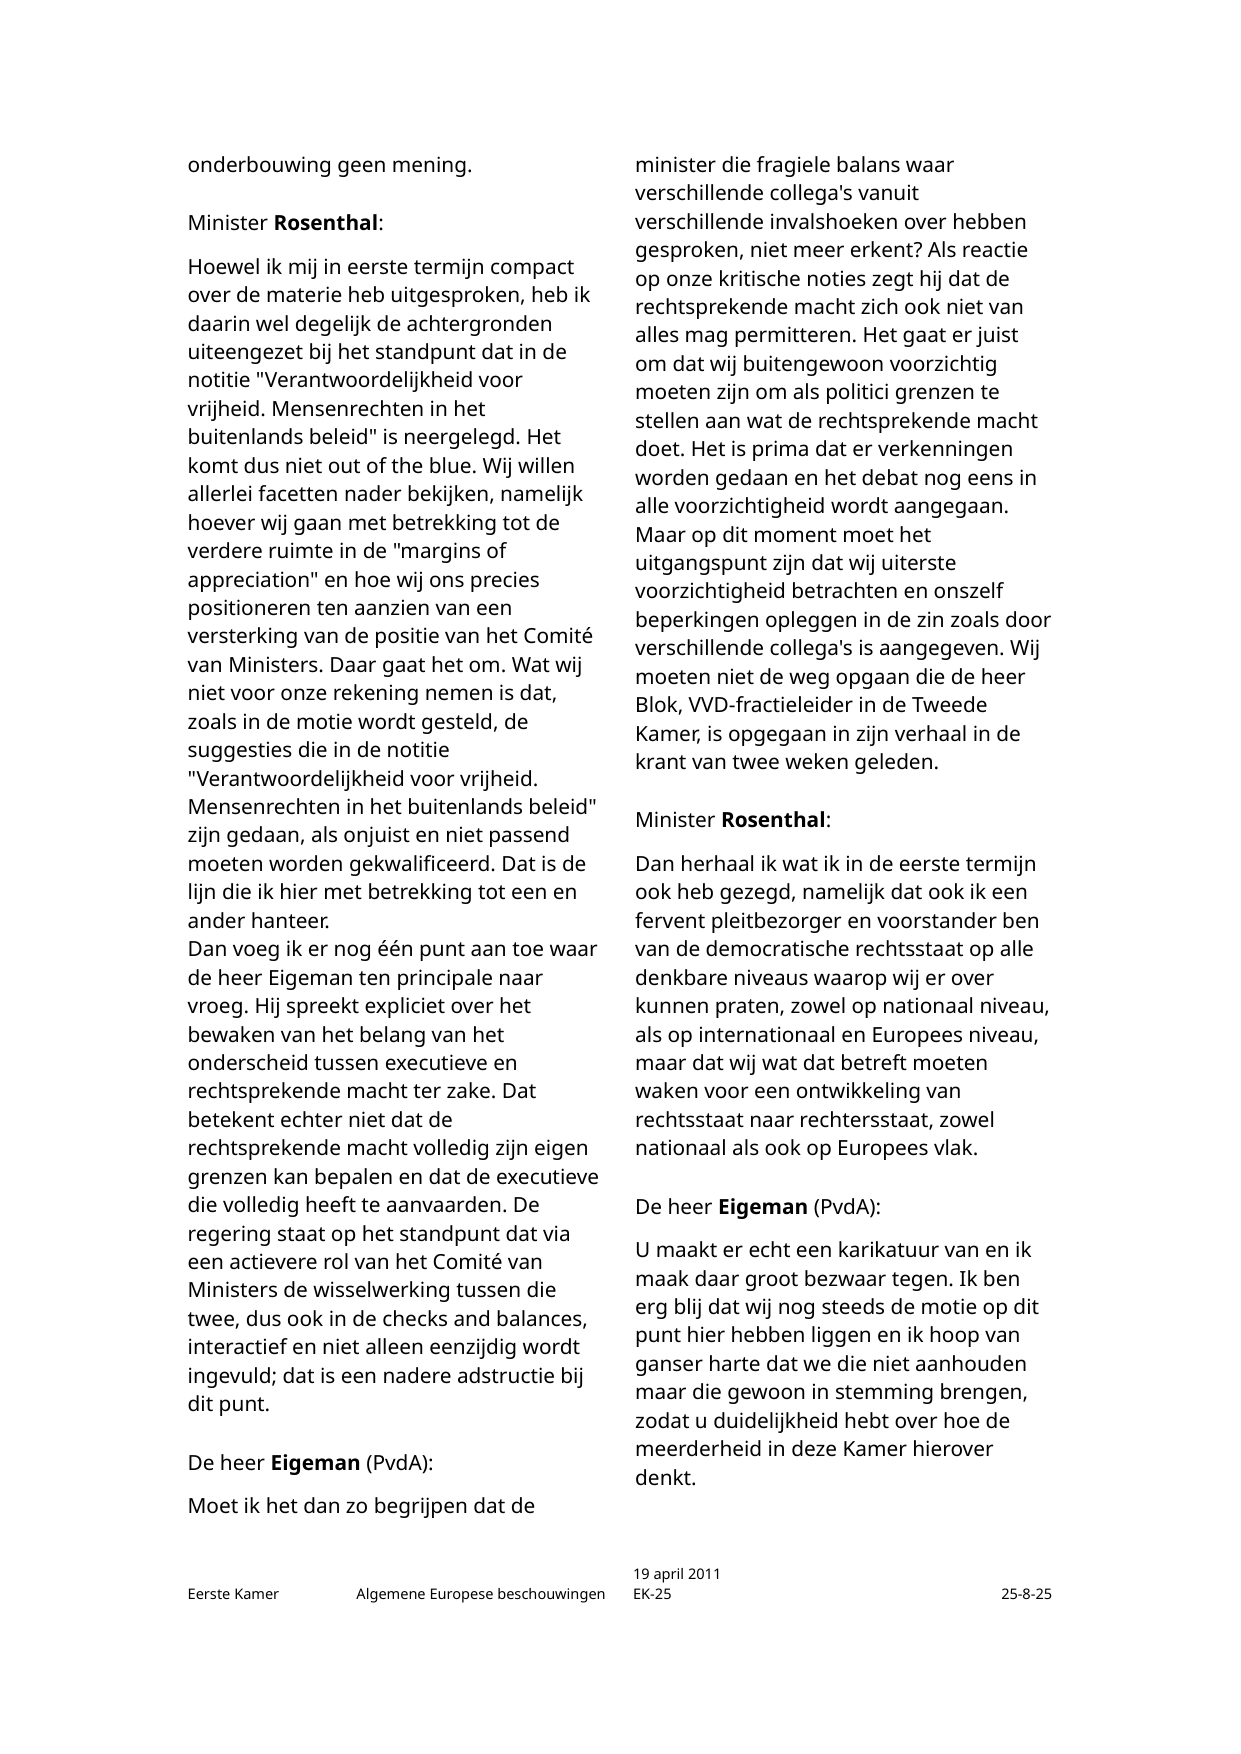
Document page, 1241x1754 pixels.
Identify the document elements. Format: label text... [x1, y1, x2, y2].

text De heer Eigeman (PvdA): [635, 1192, 1053, 1220]
text Dan voeg ik er nog één punt aan toe waar de heer Eigeman ten principale naar vroeg. Hij spreekt expliciet over het bewaken van het belang van het onderscheid tussen executieve en rechtsprekende macht ter zake. Dat betekent echter niet dat de rechtsprekende macht volledig zijn eigen grenzen kan bepalen en dat de executieve die volledig heeft te aanvaarden. De regering staat op het standpunt dat via een actievere rol van het Comité van Ministers de wisselwerking tussen die twee, dus ook in de checks and balances, interactief en niet alleen eenzijdig wordt ingevuld; dat is een nadere adstructie bij dit punt. [187, 934, 605, 1418]
text Dan herhaal ik wat ik in de eerste termijn ook heb gezegd, namelijk dat ook ik een fervent pleitbezorger en voorstander ben van de democratische rechtsstaat op alle denkbare niveaus waarop wij er over kunnen praten, zowel op nationaal niveau, als op internationaal en Europees niveau, maar dat wij wat dat betreft moeten waken voor een ontwikkeling van rechtsstaat naar rechtersstaat, zowel nationaal als ook op Europees vlak. [635, 849, 1053, 1162]
text onderbouwing geen mening. [187, 150, 605, 178]
text Minister Rosenthal: [187, 208, 605, 237]
text U maakt er echt een karikatuur van en ik maak daar groot bezwaar tegen. Ik ben erg blij dat wij nog steeds de motie op dit punt hier hebben liggen en ik hoop van ganser harte dat we die niet aanhouden maar die gewoon in stemming brengen, zodat u duidelijkheid hebt over hoe de meerderheid in deze Kamer hierover denkt. [635, 1235, 1053, 1491]
text Minister Rosenthal: [635, 806, 1053, 834]
text De heer Eigeman (PvdA): [187, 1448, 605, 1476]
text Moet ik het dan zo begrijpen dat de [187, 1491, 605, 1520]
text minister die fragiele balans waar verschillende collega's vanuit verschillende invalshoeken over hebben gesproken, niet meer erkent? Als reactie op onze kritische noties zegt hij dat de rechtsprekende macht zich ook niet van alles mag permitteren. Het gaat er juist om dat wij buitengewoon voorzichtig moeten zijn om als politici grenzen te stellen aan wat de rechtsprekende macht doet. Het is prima dat er verkenningen worden gedaan en het debat nog eens in alle voorzichtigheid wordt aangegaan. Maar op dit moment moet het uitgangspunt zijn dat wij uiterste voorzichtigheid betrachten en onszelf beperkingen opleggen in de zin zoals door verschillende collega's is aangegeven. Wij moeten niet de weg opgaan die de heer Blok, VVD-fractieleider in de Tweede Kamer, is opgegaan in zijn verhaal in de krant van twee weken geleden. [635, 150, 1053, 776]
text Hoewel ik mij in eerste termijn compact over de materie heb uitgesproken, heb ik daarin wel degelijk de achtergronden uiteengezet bij het standpunt dat in de notitie "Verantwoordelijkheid voor vrijheid. Mensenrechten in het buitenlands beleid" is neergelegd. Het komt dus niet out of the blue. Wij willen allerlei facetten nader bekijken, namelijk hoever wij gaan met betrekking tot de verdere ruimte in de "margins of appreciation" en hoe wij ons precies positioneren ten aanzien van een versterking van de positie van het Comité van Ministers. Daar gaat het om. Wat wij niet voor onze rekening nemen is dat, zoals in de motie wordt gesteld, de suggesties die in de notitie "Verantwoordelijkheid voor vrijheid. Mensenrechten in het buitenlands beleid" zijn gedaan, als onjuist en niet passend moeten worden gekwalificeerd. Dat is de lijn die ik hier met betrekking tot een en ander hanteer. [187, 252, 605, 934]
